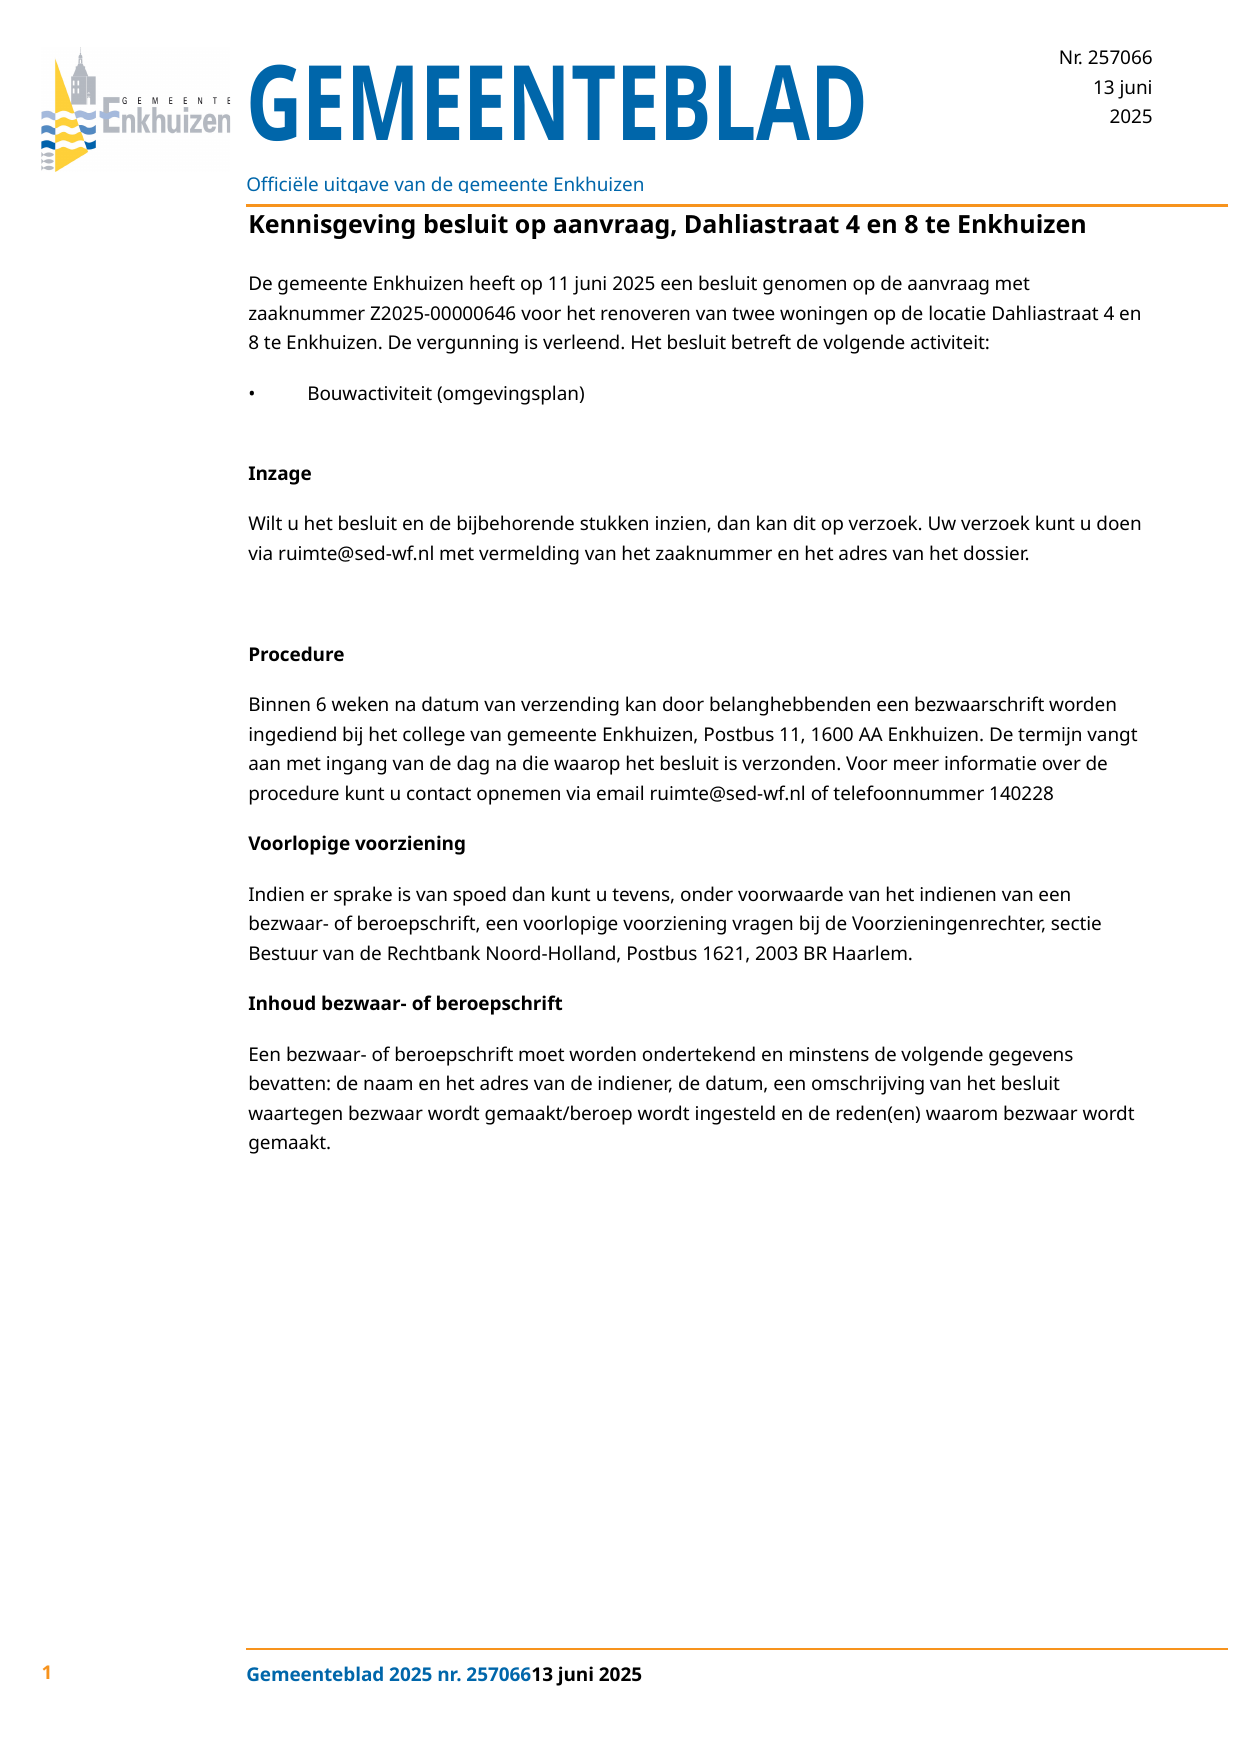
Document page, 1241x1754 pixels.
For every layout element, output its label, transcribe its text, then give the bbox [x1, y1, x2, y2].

text Indien er sprake is van spoed dan kunt u tevens, onder voorwaarde van het indienen van een bezwaar- of beroepschrift, een voorlopige voorziening vragen bij de Voorzieningenrechter, sectie Bestuur van de Rechtbank Noord-Holland, Postbus 1621, 2003 BR Haarlem. [248, 881, 1152, 966]
text Voorlopige voorziening [248, 830, 1152, 856]
text Een bezwaar- of beroepschrift moet worden ondertekend en minstens de volgende gegevens bevatten: de naam en het adres van de indiener, de datum, een omschrijving van het besluit waartegen bezwaar wordt gemaakt/beroep wordt ingesteld en de reden(en) waarom bezwaar wordt gemaakt. [248, 1041, 1152, 1155]
text Inzage [248, 460, 1152, 486]
picture [41, 47, 231, 172]
text Wilt u het besluit en de bijbehorende stukken inzien, dan kan dit op verzoek. Uw verzoek kunt u doen via ruimte@sed-wf.nl met vermelding van het zaaknummer en het adres van het dossier. [248, 510, 1152, 566]
text Kennisgeving besluit op aanvraag, Dahliastraat 4 en 8 te Enkhuizen [248, 207, 1152, 241]
list Bouwactiviteit (omgevingsplan) [248, 380, 1152, 406]
text Inhoud bezwaar- of beroepschrift [248, 990, 1152, 1016]
text De gemeente Enkhuizen heeft op 11 juni 2025 een besluit genomen op de aanvraag met zaaknummer Z2025-00000646 voor het renoveren van twee woningen op de locatie Dahliastraat 4 en 8 te Enkhuizen. De vergunning is verleend. Het besluit betreft de volgende activiteit: [248, 270, 1152, 355]
text Procedure [248, 641, 1152, 666]
text Binnen 6 weken na datum van verzending kan door belanghebbenden een bezwaarschrift worden ingediend bij het college van gemeente Enkhuizen, Postbus 11, 1600 AA Enkhuizen. De termijn vangt aan met ingang van de dag na die waarop het besluit is verzonden. Voor meer informatie over de procedure kunt u contact opnemen via email ruimte@sed-wf.nl of telefoonnummer 140228 [248, 691, 1152, 806]
